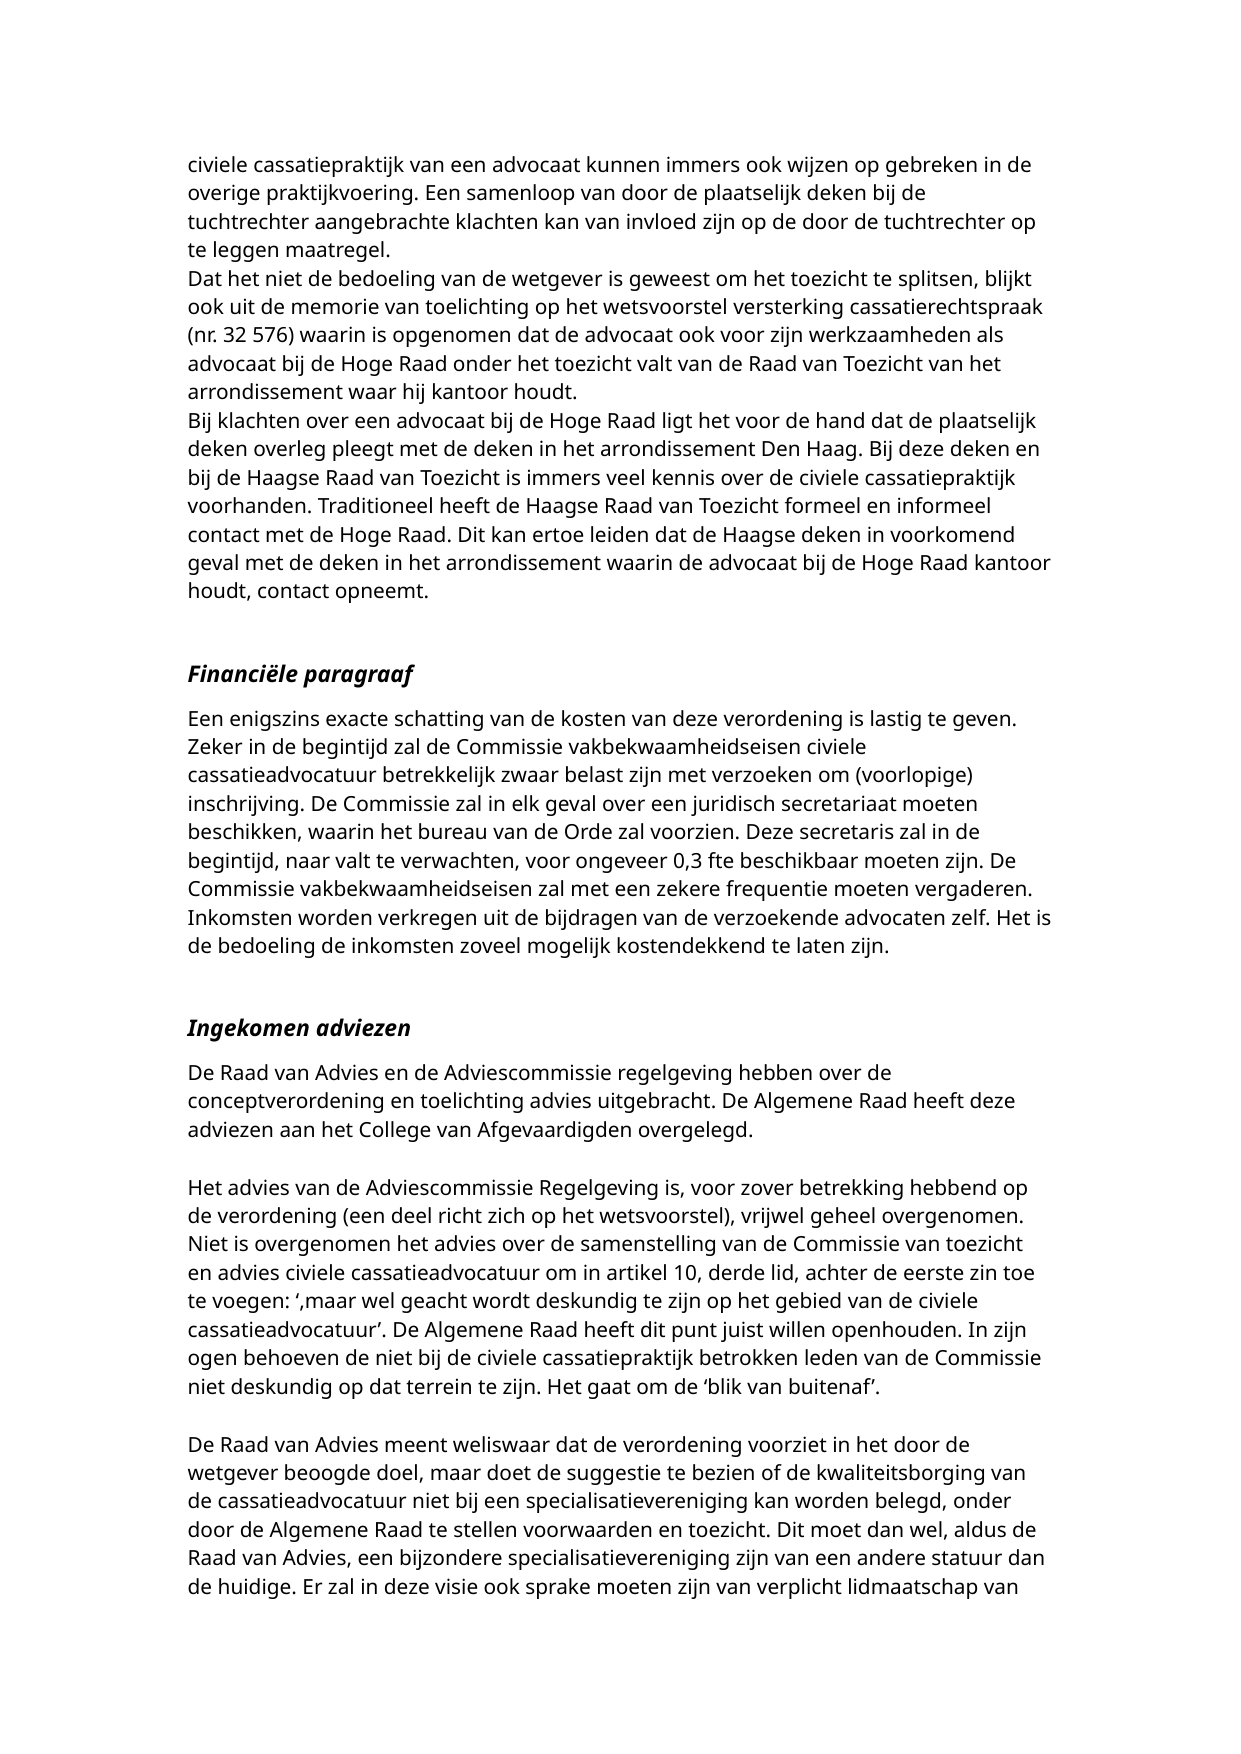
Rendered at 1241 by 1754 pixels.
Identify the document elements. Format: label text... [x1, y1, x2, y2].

text De Raad van Advies meent weliswaar dat de verordening voorziet in het door de wetgever beoogde doel, maar doet de suggestie te bezien of de kwaliteitsborging van de cassatieadvocatuur niet bij een specialisatievereniging kan worden belegd, onder door de Algemene Raad te stellen voorwaarden en toezicht. Dit moet dan wel, aldus de Raad van Advies, een bijzondere specialisatievereniging zijn van een andere statuur dan de huidige. Er zal in deze visie ook sprake moeten zijn van verplicht lidmaatschap van [187, 1430, 1053, 1600]
text De Raad van Advies en de Adviescommissie regelgeving hebben over de conceptverordening en toelichting advies uitgebracht. De Algemene Raad heeft deze adviezen aan het College van Afgevaardigden overgelegd. [187, 1058, 1053, 1143]
text civiele cassatiepraktijk van een advocaat kunnen immers ook wijzen op gebreken in de overige praktijkvoering. Een samenloop van door de plaatselijk deken bij de tuchtrechter aangebrachte klachten kan van invloed zijn op de door de tuchtrechter op te leggen maatregel. [187, 150, 1053, 264]
subtitle Financiële paragraaf [187, 657, 1053, 689]
text Bij klachten over een advocaat bij de Hoge Raad ligt het voor de hand dat de plaatselijk deken overleg pleegt met de deken in het arrondissement Den Haag. Bij deze deken en bij de Haagse Raad van Toezicht is immers veel kennis over de civiele cassatiepraktijk voorhanden. Traditioneel heeft de Haagse Raad van Toezicht formeel en informeel contact met de Hoge Raad. Dit kan ertoe leiden dat de Haagse deken in voorkomend geval met de deken in het arrondissement waarin de advocaat bij de Hoge Raad kantoor houdt, contact opneemt. [187, 406, 1053, 605]
text Het advies van de Adviescommissie Regelgeving is, voor zover betrekking hebbend op de verordening (een deel richt zich op het wetsvoorstel), vrijwel geheel overgenomen. Niet is overgenomen het advies over de samenstelling van de Commissie van toezicht en advies civiele cassatieadvocatuur om in artikel 10, derde lid, achter de eerste zin toe te voegen: ‘,maar wel geacht wordt deskundig te zijn op het gebied van de civiele cassatieadvocatuur’. De Algemene Raad heeft dit punt juist willen openhouden. In zijn ogen behoeven de niet bij de civiele cassatiepraktijk betrokken leden van de Commissie niet deskundig op dat terrein te zijn. Het gaat om de ‘blik van buitenaf’. [187, 1173, 1053, 1400]
text Een enigszins exacte schatting van de kosten van deze verordening is lastig te geven. Zeker in de begintijd zal de Commissie vakbekwaamheidseisen civiele cassatieadvocatuur betrekkelijk zwaar belast zijn met verzoeken om (voorlopige) inschrijving. De Commissie zal in elk geval over een juridisch secretariaat moeten beschikken, waarin het bureau van de Orde zal voorzien. Deze secretaris zal in de begintijd, naar valt te verwachten, voor ongeveer 0,3 fte beschikbaar moeten zijn. De Commissie vakbekwaamheidseisen zal met een zekere frequentie moeten vergaderen. Inkomsten worden verkregen uit de bijdragen van de verzoekende advocaten zelf. Het is de bedoeling de inkomsten zoveel mogelijk kostendekkend te laten zijn. [187, 704, 1053, 960]
text Dat het niet de bedoeling van de wetgever is geweest om het toezicht te splitsen, blijkt ook uit de memorie van toelichting op het wetsvoorstel versterking cassatierechtspraak (nr. 32 576) waarin is opgenomen dat de advocaat ook voor zijn werkzaamheden als advocaat bij de Hoge Raad onder het toezicht valt van de Raad van Toezicht van het arrondissement waar hij kantoor houdt. [187, 264, 1053, 406]
subtitle Ingekomen adviezen [187, 1012, 1053, 1043]
